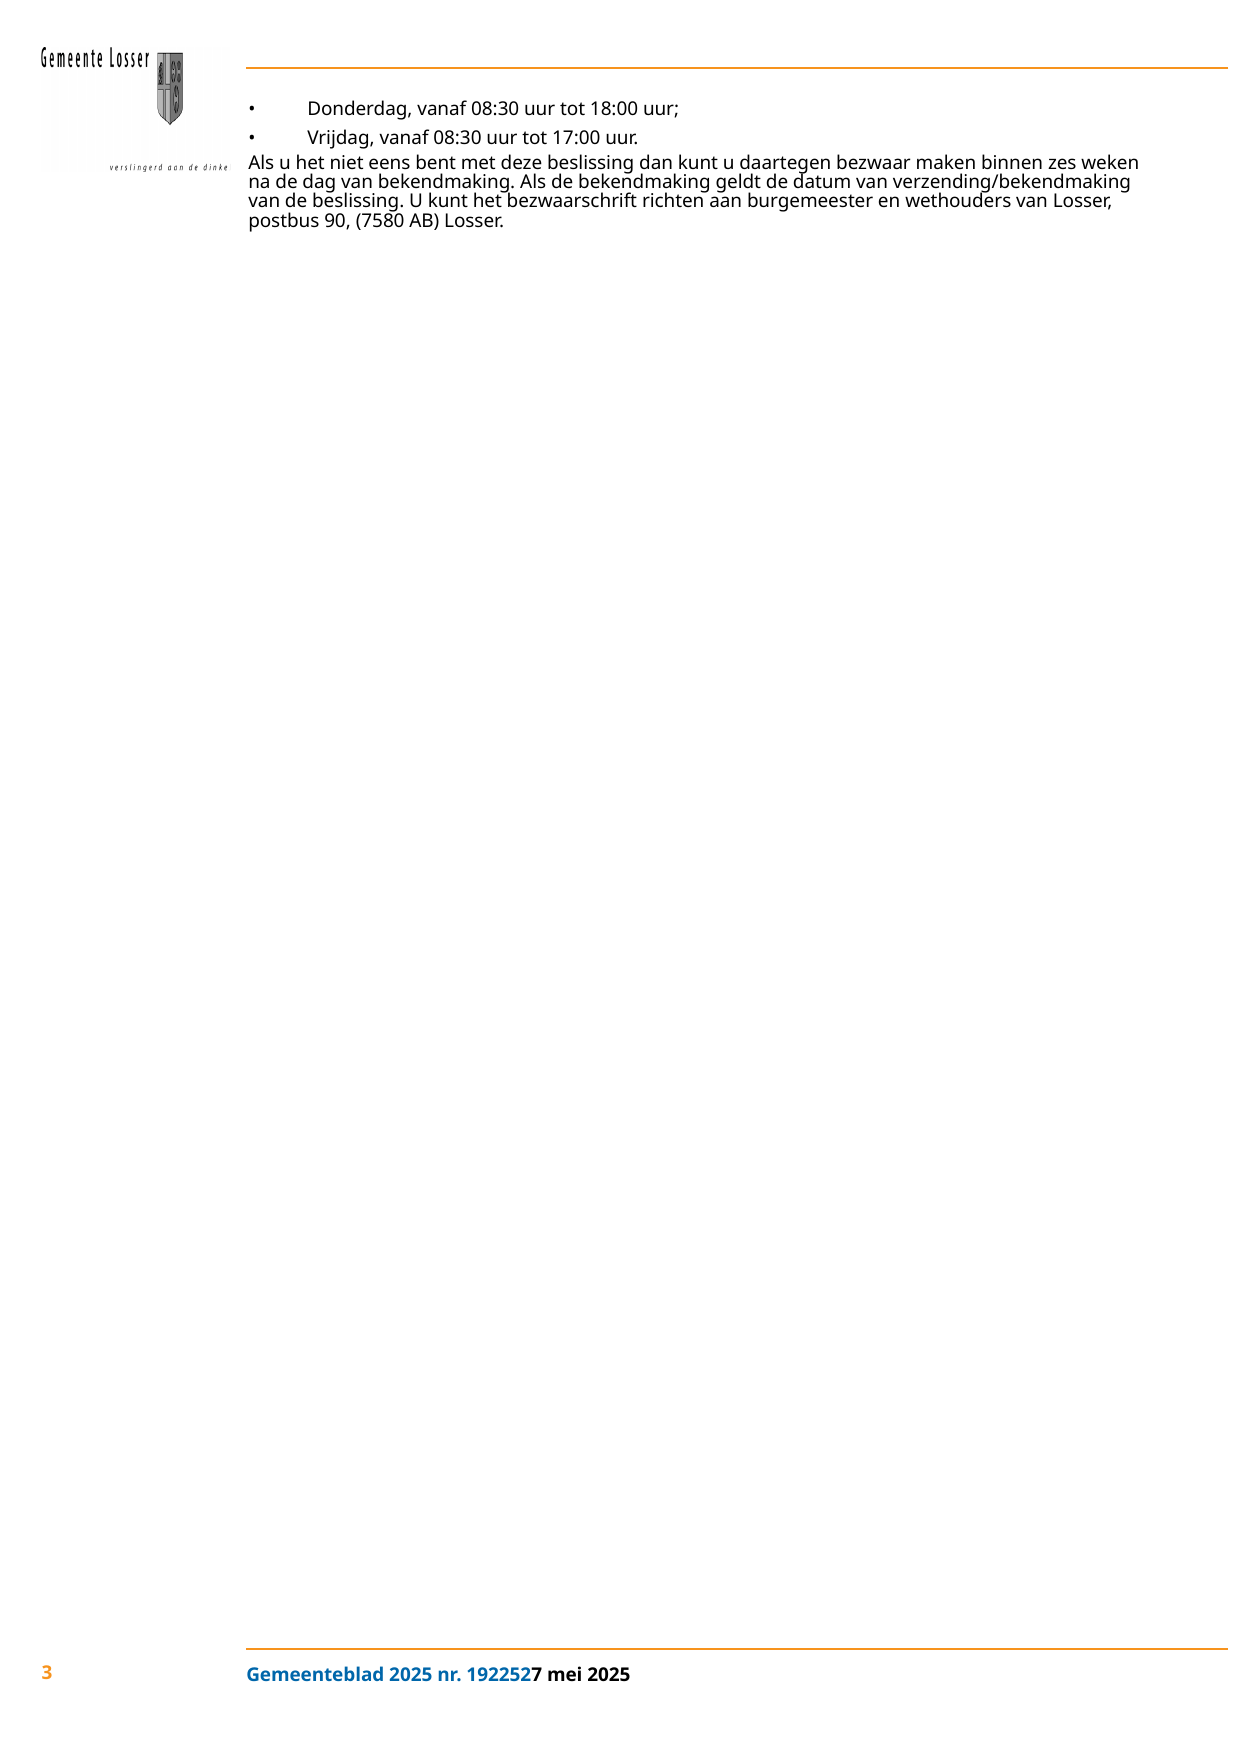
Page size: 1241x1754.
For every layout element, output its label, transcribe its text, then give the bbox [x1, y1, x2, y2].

text Als u het niet eens bent met deze beslissing dan kunt u daartegen bezwaar maken binnen zes weken na de dag van bekendmaking. Als de bekendmaking geldt de datum van verzending/bekendmaking van de beslissing. U kunt het bezwaarschrift richten aan burgemeester en wethouders van Losser, postbus 90, (7580 AB) Losser. [248, 154, 1152, 231]
picture [41, 47, 231, 172]
list Donderdag, vanaf 08:30 uur tot 18:00 uur; [248, 95, 1152, 121]
list Vrijdag, vanaf 08:30 uur tot 17:00 uur. [248, 124, 1152, 150]
